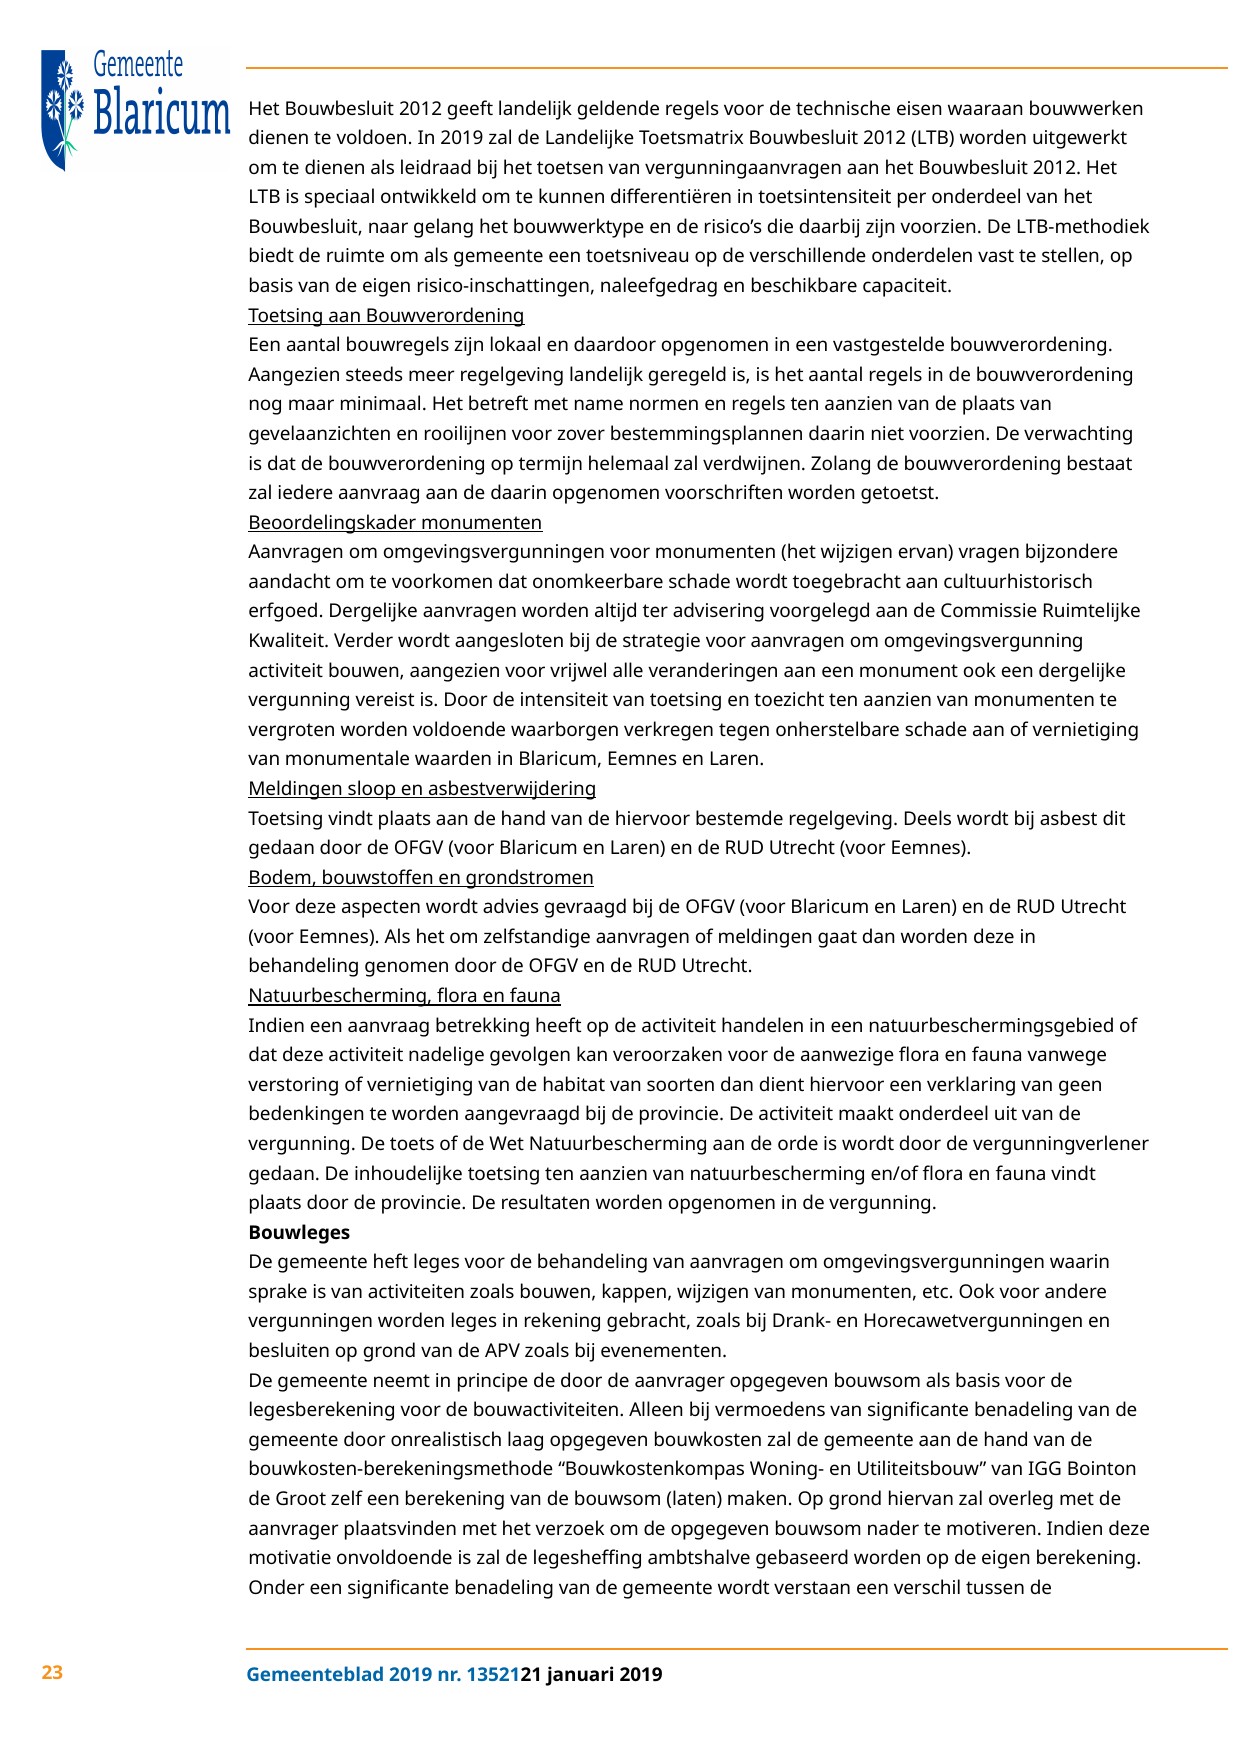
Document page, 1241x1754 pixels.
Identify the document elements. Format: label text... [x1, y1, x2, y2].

text Natuurbescherming, flora en fauna [248, 982, 1152, 1008]
text Voor deze aspecten wordt advies gevraagd bij de OFGV (voor Blaricum en Laren) en de RUD Utrecht (voor Eemnes). Als het om zelfstandige aanvragen of meldingen gaat dan worden deze in behandeling genomen door de OFGV en de RUD Utrecht. [248, 893, 1152, 978]
text Het Bouwbesluit 2012 geeft landelijk geldende regels voor de technische eisen waaraan bouwwerken dienen te voldoen. In 2019 zal de Landelijke Toetsmatrix Bouwbesluit 2012 (LTB) worden uitgewerkt om te dienen als leidraad bij het toetsen van vergunningaanvragen aan het Bouwbesluit 2012. Het LTB is speciaal ontwikkeld om te kunnen differentiëren in toetsintensiteit per onderdeel van het Bouwbesluit, naar gelang het bouwwerktype en de risico’s die daarbij zijn voorzien. De LTB-methodiek biedt de ruimte om als gemeente een toetsniveau op de verschillende onderdelen vast te stellen, op basis van de eigen risico-inschattingen, naleefgedrag en beschikbare capaciteit. [248, 95, 1152, 298]
text Een aantal bouwregels zijn lokaal en daardoor opgenomen in een vastgestelde bouwverordening. Aangezien steeds meer regelgeving landelijk geregeld is, is het aantal regels in de bouwverordening nog maar minimaal. Het betreft met name normen en regels ten aanzien van de plaats van gevelaanzichten en rooilijnen voor zover bestemmingsplannen daarin niet voorzien. De verwachting is dat de bouwverordening op termijn helemaal zal verdwijnen. Zolang de bouwverordening bestaat zal iedere aanvraag aan de daarin opgenomen voorschriften worden getoetst. [248, 331, 1152, 505]
text Meldingen sloop en asbestverwijdering [248, 775, 1152, 801]
text Bouwleges [248, 1219, 1152, 1245]
text Aanvragen om omgevingsvergunningen voor monumenten (het wijzigen ervan) vragen bijzondere aandacht om te voorkomen dat onomkeerbare schade wordt toegebracht aan cultuurhistorisch erfgoed. Dergelijke aanvragen worden altijd ter advisering voorgelegd aan de Commissie Ruimtelijke Kwaliteit. Verder wordt aangesloten bij de strategie voor aanvragen om omgevingsvergunning activiteit bouwen, aangezien voor vrijwel alle veranderingen aan een monument ook een dergelijke vergunning vereist is. Door de intensiteit van toetsing en toezicht ten aanzien van monumenten te vergroten worden voldoende waarborgen verkregen tegen onherstelbare schade aan of vernietiging van monumentale waarden in Blaricum, Eemnes en Laren. [248, 538, 1152, 771]
text Toetsing aan Bouwverordening [248, 302, 1152, 328]
text De gemeente neemt in principe de door de aanvrager opgegeven bouwsom als basis voor de legesberekening voor de bouwactiviteiten. Alleen bij vermoedens van significante benadeling van de gemeente door onrealistisch laag opgegeven bouwkosten zal de gemeente aan de hand van de bouwkosten-berekeningsmethode “Bouwkostenkompas Woning- en Utiliteitsbouw” van IGG Bointon de Groot zelf een berekening van de bouwsom (laten) maken. Op grond hiervan zal overleg met de aanvrager plaatsvinden met het verzoek om de opgegeven bouwsom nader te motiveren. Indien deze motivatie onvoldoende is zal de legesheffing ambtshalve gebaseerd worden op de eigen berekening. Onder een significante benadeling van de gemeente wordt verstaan een verschil tussen de [248, 1367, 1152, 1600]
picture [41, 47, 231, 172]
text Indien een aanvraag betrekking heeft op de activiteit handelen in een natuurbeschermingsgebied of dat deze activiteit nadelige gevolgen kan veroorzaken voor de aanwezige flora en fauna vanwege verstoring of vernietiging van de habitat van soorten dan dient hiervoor een verklaring van geen bedenkingen te worden aangevraagd bij de provincie. De activiteit maakt onderdeel uit van de vergunning. De toets of de Wet Natuurbescherming aan de orde is wordt door de vergunningverlener gedaan. De inhoudelijke toetsing ten aanzien van natuurbescherming en/of flora en fauna vindt plaats door de provincie. De resultaten worden opgenomen in de vergunning. [248, 1012, 1152, 1215]
text Toetsing vindt plaats aan de hand van de hiervoor bestemde regelgeving. Deels wordt bij asbest dit gedaan door de OFGV (voor Blaricum en Laren) en de RUD Utrecht (voor Eemnes). [248, 805, 1152, 860]
text De gemeente heft leges voor de behandeling van aanvragen om omgevingsvergunningen waarin sprake is van activiteiten zoals bouwen, kappen, wijzigen van monumenten, etc. Ook voor andere vergunningen worden leges in rekening gebracht, zoals bij Drank- en Horecawetvergunningen en besluiten op grond van de APV zoals bij evenementen. [248, 1248, 1152, 1363]
text Beoordelingskader monumenten [248, 509, 1152, 535]
text Bodem, bouwstoffen en grondstromen [248, 864, 1152, 890]
